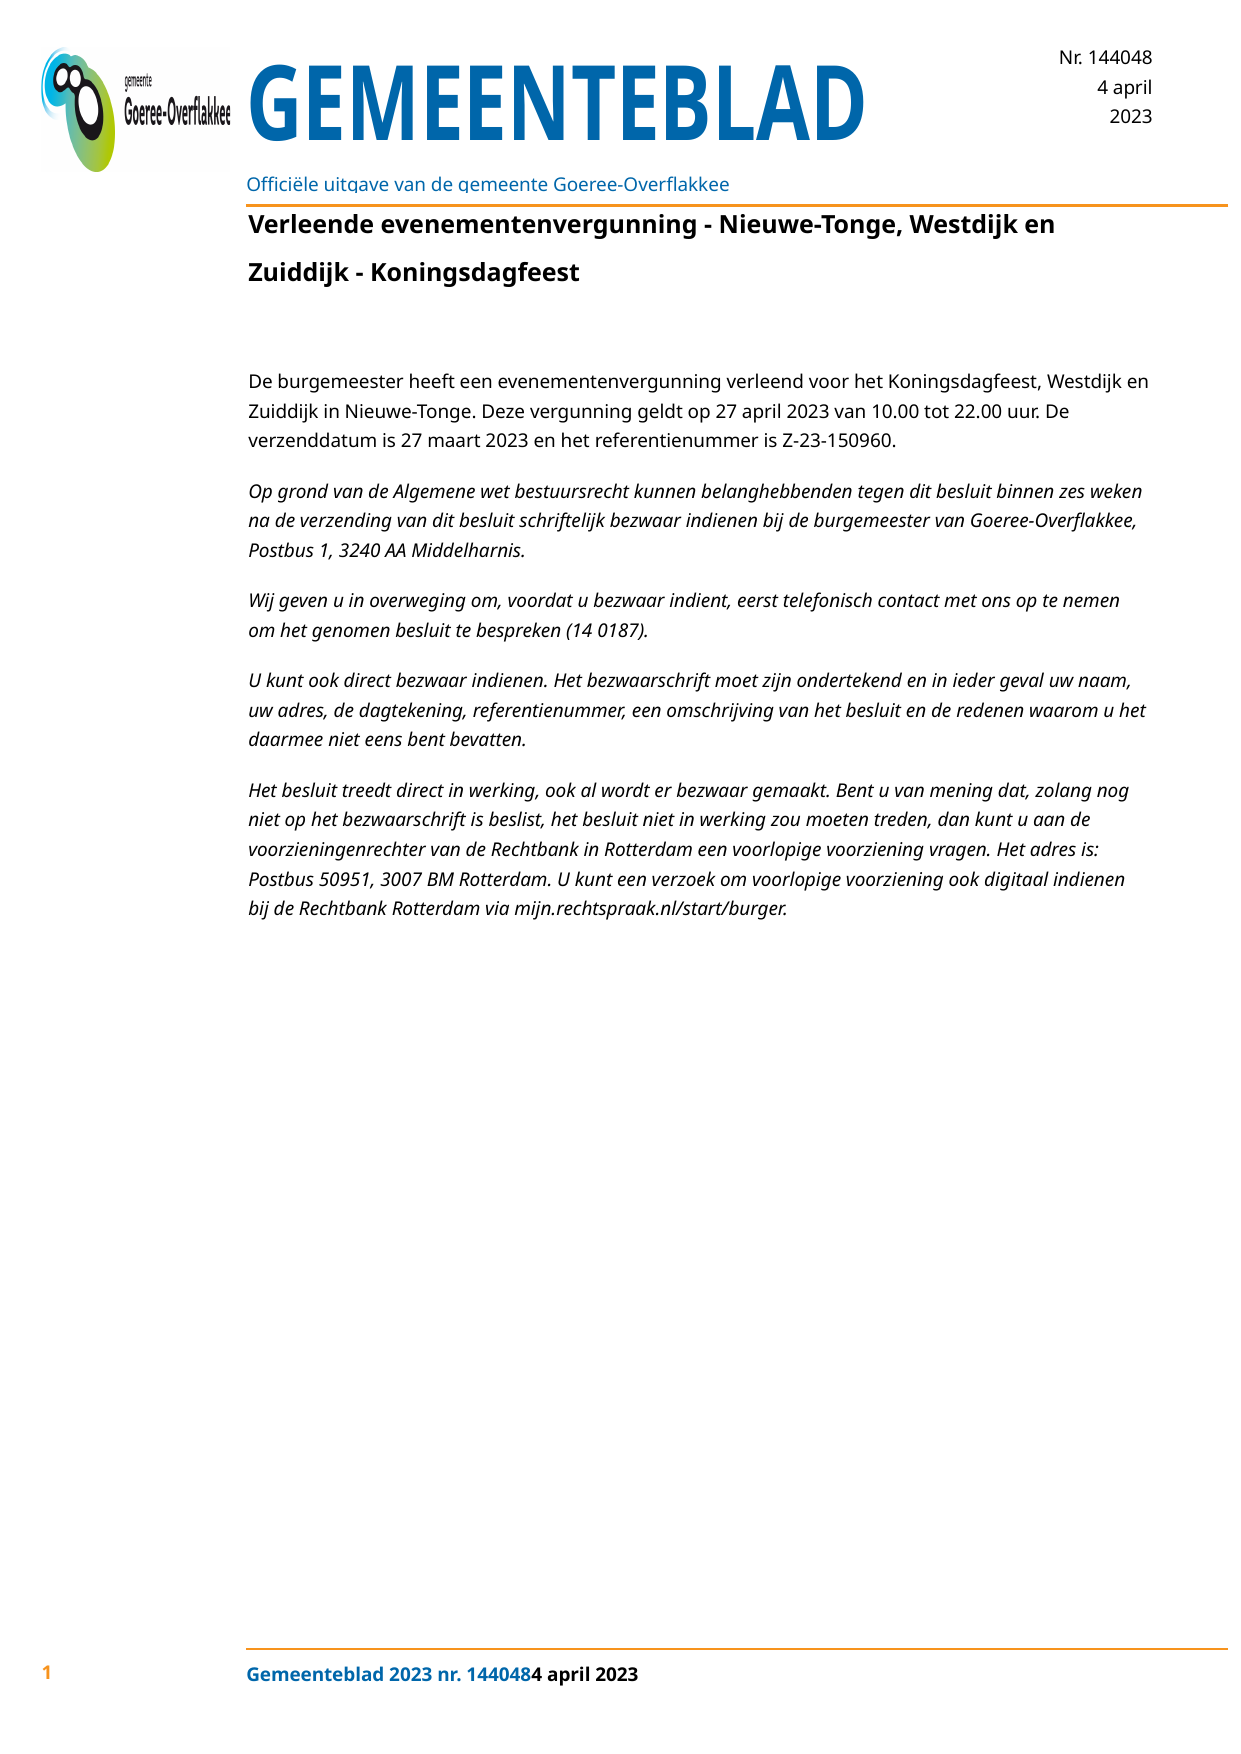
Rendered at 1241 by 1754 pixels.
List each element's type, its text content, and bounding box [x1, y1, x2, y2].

picture [41, 47, 231, 172]
text De burgemeester heeft een evenementenvergunning verleend voor het Koningsdagfeest, Westdijk en Zuiddijk in Nieuwe-Tonge. Deze vergunning geldt op 27 april 2023 van 10.00 tot 22.00 uur. De verzenddatum is 27 maart 2023 en het referentienummer is Z-23-150960. [248, 368, 1152, 453]
text U kunt ook direct bezwaar indienen. Het bezwaarschrift moet zijn ondertekend en in ieder geval uw naam, uw adres, de dagtekening, referentienummer, een omschrijving van het besluit en de redenen waarom u het daarmee niet eens bent bevatten. [248, 667, 1152, 752]
text Verleende evenementenvergunning - Nieuwe-Tonge, Westdijk en Zuiddijk - Koningsdagfeest [248, 207, 1152, 288]
text Het besluit treedt direct in werking, ook al wordt er bezwaar gemaakt. Bent u van mening dat, zolang nog niet op het bezwaarschrift is beslist, het besluit niet in werking zou moeten treden, dan kunt u aan de voorzieningenrechter van de Rechtbank in Rotterdam een voorlopige voorziening vragen. Het adres is: Postbus 50951, 3007 BM Rotterdam. U kunt een verzoek om voorlopige voorziening ook digitaal indienen bij de Rechtbank Rotterdam via mijn.rechtspraak.nl/start/burger. [248, 777, 1152, 921]
text Wij geven u in overweging om, voordat u bezwaar indient, eerst telefonisch contact met ons op te nemen om het genomen besluit te bespreken (14 0187). [248, 587, 1152, 643]
text Op grond van de Algemene wet bestuursrecht kunnen belanghebbenden tegen dit besluit binnen zes weken na de verzending van dit besluit schriftelijk bezwaar indienen bij de burgemeester van Goeree-Overflakkee, Postbus 1, 3240 AA Middelharnis. [248, 478, 1152, 563]
